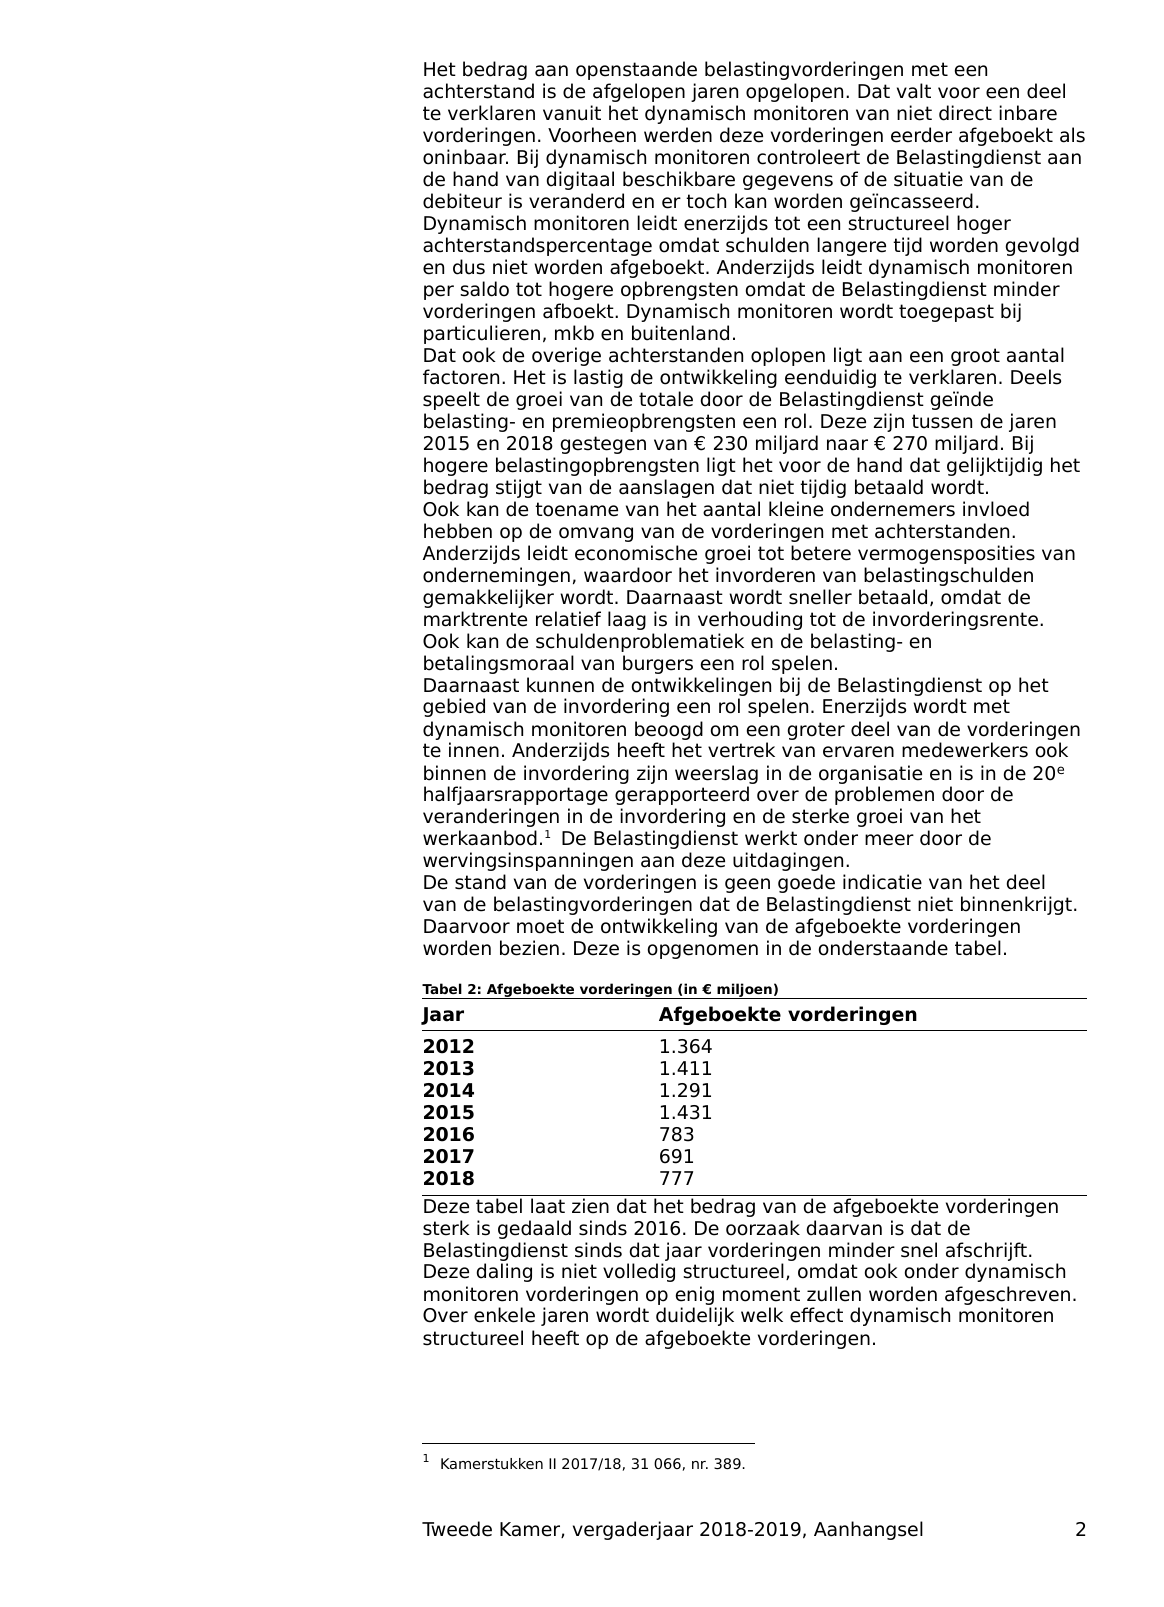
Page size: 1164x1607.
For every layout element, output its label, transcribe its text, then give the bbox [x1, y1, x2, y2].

text Ook kan de toename van het aantal kleine ondernemers invloed hebben op de omvang van de vorderingen met achterstanden. Anderzijds leidt economische groei tot betere vermogensposities van ondernemingen, waardoor het invorderen van belastingschulden gemakkelijker wordt. Daarnaast wordt sneller betaald, omdat de marktrente relatief laag is in verhouding tot de invorderingsrente. Ook kan de schuldenproblematiek en de belasting- en betalingsmoraal van burgers een rol spelen. [422, 499, 1087, 674]
table_cell Jaar [422, 999, 653, 1030]
text Daarnaast kunnen de ontwikkelingen bij de Belastingdienst op het gebied van de invordering een rol spelen. Enerzijds wordt met dynamisch monitoren beoogd om een groter deel van de vorderingen te innen. Anderzijds heeft het vertrek van ervaren medewerkers ook binnen de invordering zijn weerslag in de organisatie en is in de 20e halfjaarsrapportage gerapporteerd over de problemen door de veranderingen in de invordering en de sterke groei van het werkaanbod. De Belastingdienst werkt onder meer door de wervingsinspanningen aan deze uitdagingen. [422, 674, 1087, 872]
table_cell 2014 [422, 1080, 653, 1102]
table_cell 783 [653, 1124, 1087, 1146]
table_cell 1.431 [653, 1102, 1087, 1124]
table_cell 2016 [422, 1124, 653, 1146]
table_cell 2015 [422, 1102, 653, 1124]
table_cell 1.364 [653, 1031, 1087, 1058]
table_cell 1.411 [653, 1058, 1087, 1080]
table_cell 2012 [422, 1031, 653, 1058]
table_cell 691 [653, 1146, 1087, 1168]
text Dat ook de overige achterstanden oplopen ligt aan een groot aantal factoren. Het is lastig de ontwikkeling eenduidig te verklaren. Deels speelt de groei van de totale door de Belastingdienst geïnde belasting- en premieopbrengsten een rol. Deze zijn tussen de jaren 2015 en 2018 gestegen van € 230 miljard naar € 270 miljard. Bij hogere belastingopbrengsten ligt het voor de hand dat gelijktijdig het bedrag stijgt van de aanslagen dat niet tijdig betaald wordt. [422, 345, 1087, 499]
table_cell 2013 [422, 1058, 653, 1080]
table_cell 2017 [422, 1146, 653, 1168]
text De stand van de vorderingen is geen goede indicatie van het deel van de belastingvorderingen dat de Belastingdienst niet binnenkrijgt. Daarvoor moet de ontwikkeling van de afgeboekte vorderingen worden bezien. Deze is opgenomen in de onderstaande tabel. [422, 872, 1087, 960]
table_header Tabel 2: Afgeboekte vorderingen (in € miljoen) [422, 982, 1087, 998]
table_cell 1.291 [653, 1080, 1087, 1102]
text Het bedrag aan openstaande belastingvorderingen met een achterstand is de afgelopen jaren opgelopen. Dat valt voor een deel te verklaren vanuit het dynamisch monitoren van niet direct inbare vorderingen. Voorheen werden deze vorderingen eerder afgeboekt als oninbaar. Bij dynamisch monitoren controleert de Belastingdienst aan de hand van digitaal beschikbare gegevens of de situatie van de debiteur is veranderd en er toch kan worden geïncasseerd. Dynamisch monitoren leidt enerzijds tot een structureel hoger achterstandspercentage omdat schulden langere tijd worden gevolgd en dus niet worden afgeboekt. Anderzijds leidt dynamisch monitoren per saldo tot hogere opbrengsten omdat de Belastingdienst minder vorderingen afboekt. Dynamisch monitoren wordt toegepast bij particulieren, mkb en buitenland. [422, 59, 1087, 345]
table_cell 777 [653, 1168, 1087, 1194]
text Kamerstukken II 2017/18, 31 066, nr. 389. [422, 1452, 1087, 1474]
text Deze tabel laat zien dat het bedrag van de afgeboekte vorderingen sterk is gedaald sinds 2016. De oorzaak daarvan is dat de Belastingdienst sinds dat jaar vorderingen minder snel afschrijft. Deze daling is niet volledig structureel, omdat ook onder dynamisch monitoren vorderingen op enig moment zullen worden afgeschreven. Over enkele jaren wordt duidelijk welk effect dynamisch monitoren structureel heeft op de afgeboekte vorderingen. [422, 1196, 1087, 1349]
table_cell Afgeboekte vorderingen [653, 999, 1087, 1030]
table_cell 2018 [422, 1168, 653, 1194]
